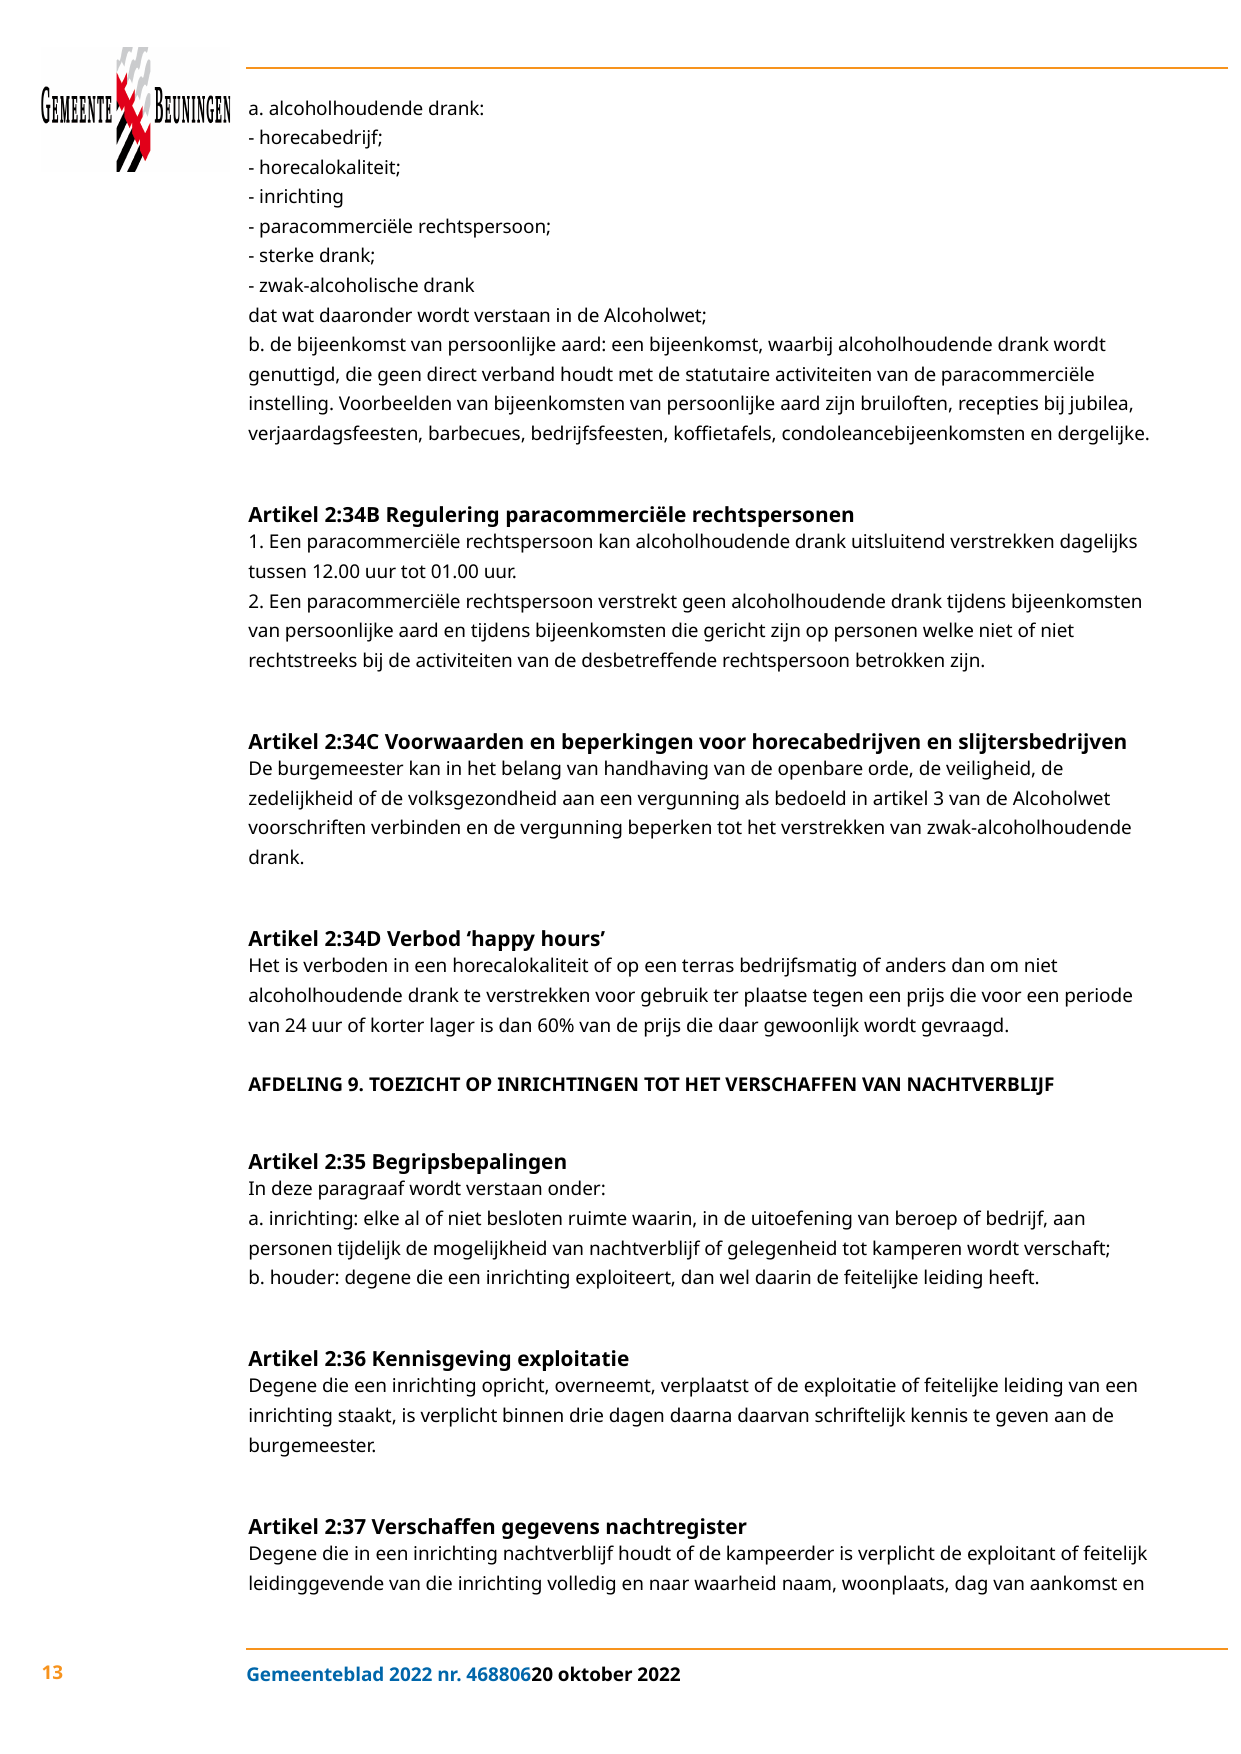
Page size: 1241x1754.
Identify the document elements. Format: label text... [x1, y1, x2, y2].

text b. houder: degene die een inrichting exploiteert, dan wel daarin de feitelijke leiding heeft. [248, 1264, 1152, 1290]
text De burgemeester kan in het belang van handhaving van de openbare orde, de veiligheid, de zedelijkheid of de volksgezondheid aan een vergunning als bedoeld in artikel 3 van de Alcoholwet voorschriften verbinden en de vergunning beperken tot het verstrekken van zwak-alcoholhoudende drank. [248, 755, 1152, 870]
text dat wat daaronder wordt verstaan in de Alcoholwet; [248, 302, 1152, 328]
text 2. Een paracommerciële rechtspersoon verstrekt geen alcoholhoudende drank tijdens bijeenkomsten van persoonlijke aard en tijdens bijeenkomsten die gericht zijn op personen welke niet of niet rechtstreeks bij de activiteiten van de desbetreffende rechtspersoon betrokken zijn. [248, 588, 1152, 673]
text - paracommerciële rechtspersoon; [248, 213, 1152, 239]
text Degene die een inrichting opricht, overneemt, verplaatst of de exploitatie of feitelijke leiding van een inrichting staakt, is verplicht binnen drie dagen daarna daarvan schriftelijk kennis te geven aan de burgemeester. [248, 1373, 1152, 1458]
text b. de bijeenkomst van persoonlijke aard: een bijeenkomst, waarbij alcoholhoudende drank wordt genuttigd, die geen direct verband houdt met de statutaire activiteiten van de paracommerciële instelling. Voorbeelden van bijeenkomsten van persoonlijke aard zijn bruiloften, recepties bij jubilea, verjaardagsfeesten, barbecues, bedrijfsfeesten, koffietafels, condoleancebijeenkomsten en dergelijke. [248, 331, 1152, 446]
text Artikel 2:35 Begripsbepalingen [248, 1147, 1152, 1176]
text Artikel 2:34C Voorwaarden en beperkingen voor horecabedrijven en slijtersbedrijven [248, 727, 1152, 755]
text Artikel 2:34D Verbod ‘happy hours’ [248, 924, 1152, 953]
text - horecalokaliteit; [248, 154, 1152, 180]
picture [41, 47, 231, 172]
text In deze paragraaf wordt verstaan onder: [248, 1176, 1152, 1201]
text - inrichting [248, 183, 1152, 209]
text Artikel 2:36 Kennisgeving exploitatie [248, 1344, 1152, 1373]
text Het is verboden in een horecalokaliteit of op een terras bedrijfsmatig of anders dan om niet alcoholhoudende drank te verstrekken voor gebruik ter plaatse tegen een prijs die voor een periode van 24 uur of korter lager is dan 60% van de prijs die daar gewoonlijk wordt gevraagd. [248, 953, 1152, 1037]
text - horecabedrijf; [248, 124, 1152, 150]
text a. inrichting: elke al of niet besloten ruimte waarin, in de uitoefening van beroep of bedrijf, aan personen tijdelijk de mogelijkheid van nachtverblijf of gelegenheid tot kamperen wordt verschaft; [248, 1205, 1152, 1260]
text AFDELING 9. TOEZICHT OP INRICHTINGEN TOT HET VERSCHAFFEN VAN NACHTVERBLIJF [248, 1071, 1152, 1097]
text 1. Een paracommerciële rechtspersoon kan alcoholhoudende drank uitsluitend verstrekken dagelijks tussen 12.00 uur tot 01.00 uur. [248, 529, 1152, 584]
text Artikel 2:34B Regulering paracommerciële rechtspersonen [248, 500, 1152, 529]
text - zwak-alcoholische drank [248, 272, 1152, 298]
text Artikel 2:37 Verschaffen gegevens nachtregister [248, 1512, 1152, 1540]
text - sterke drank; [248, 243, 1152, 268]
text a. alcoholhoudende drank: [248, 95, 1152, 121]
text Degene die in een inrichting nachtverblijf houdt of de kampeerder is verplicht de exploitant of feitelijk leidinggevende van die inrichting volledig en naar waarheid naam, woonplaats, dag van aankomst en [248, 1540, 1152, 1596]
